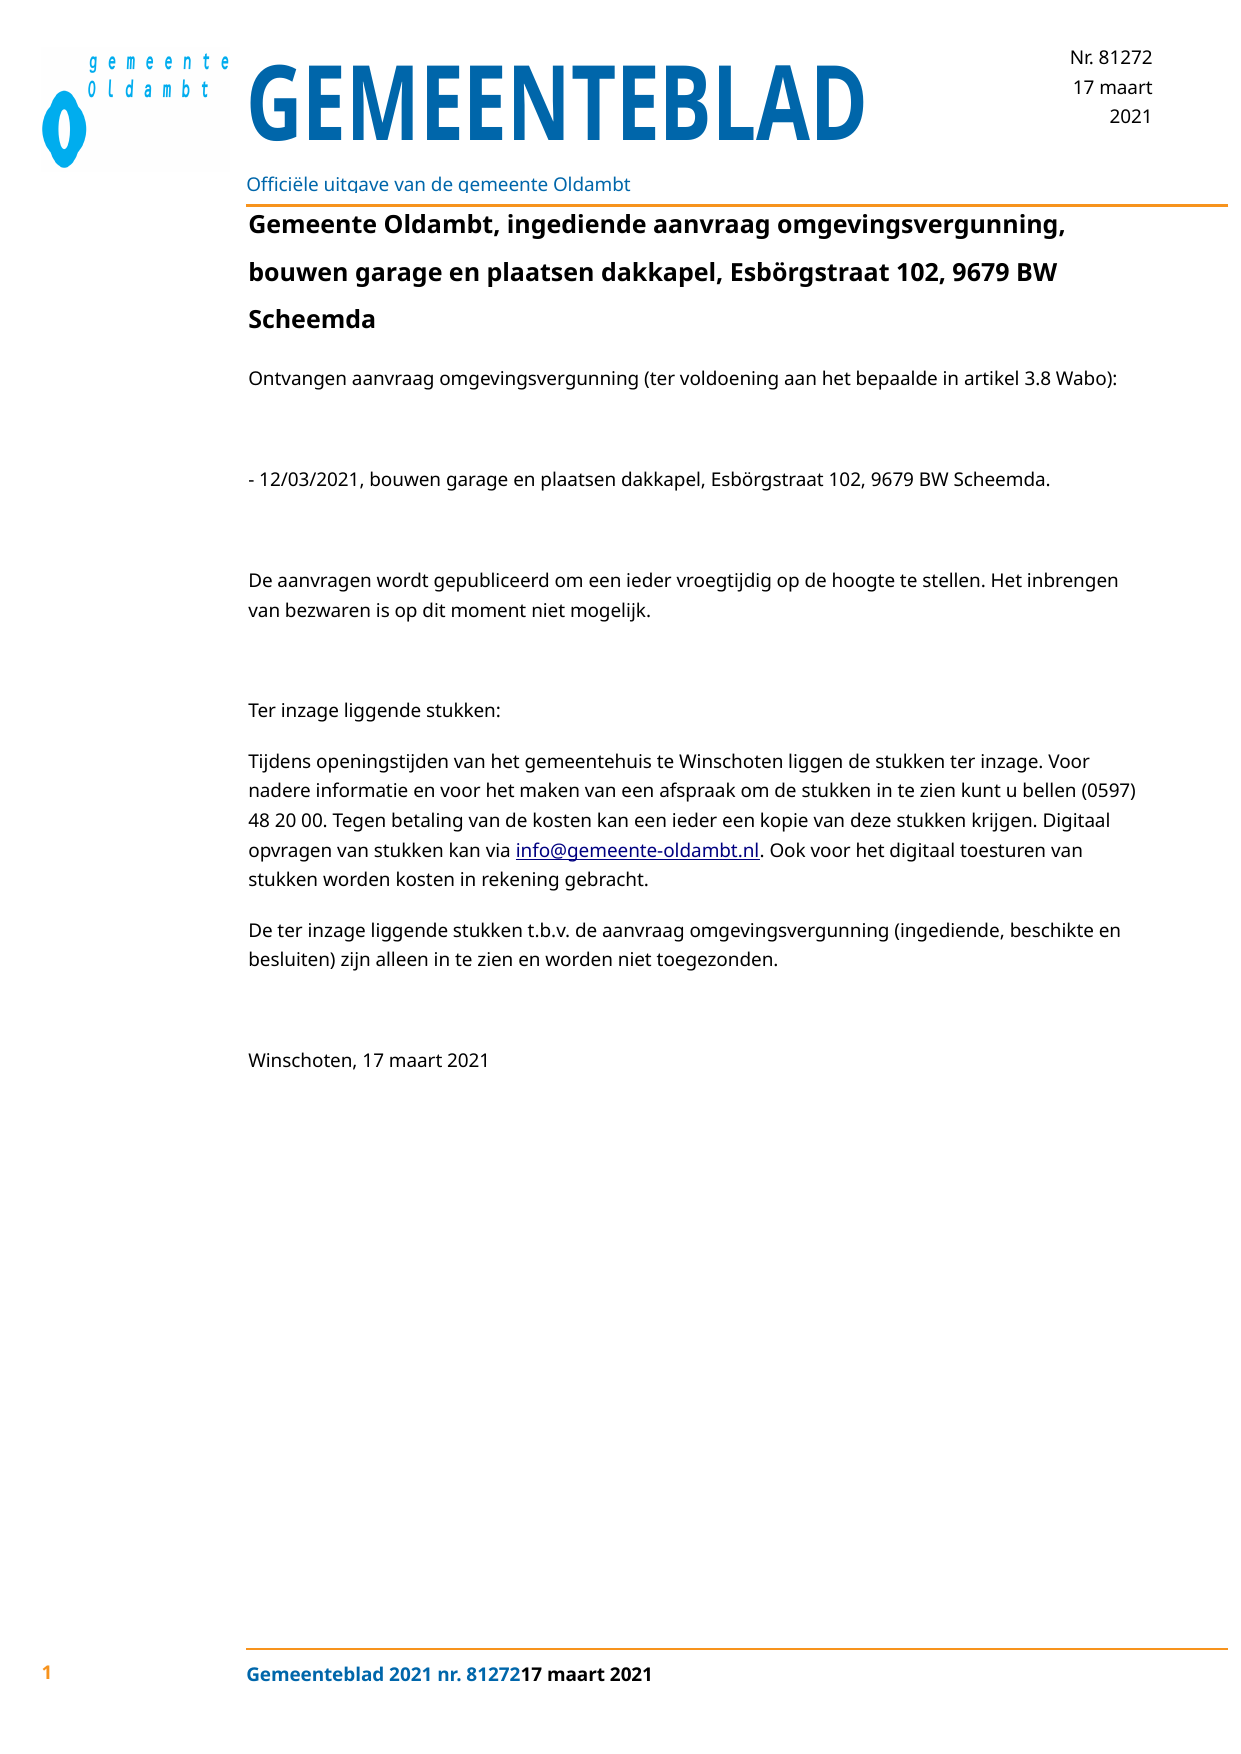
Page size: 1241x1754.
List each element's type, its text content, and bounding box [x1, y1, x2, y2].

picture [41, 47, 231, 172]
text De aanvragen wordt gepubliceerd om een ieder vroegtijdig op de hoogte te stellen. Het inbrengen van bezwaren is op dit moment niet mogelijk. [248, 567, 1152, 622]
text Winschoten, 17 maart 2021 [248, 1047, 1152, 1073]
text Ontvangen aanvraag omgevingsvergunning (ter voldoening aan het bepaalde in artikel 3.8 Wabo): [248, 366, 1152, 391]
text Ter inzage liggende stukken: [248, 698, 1152, 723]
text - 12/03/2021, bouwen garage en plaatsen dakkapel, Esbörgstraat 102, 9679 BW Scheemda. [248, 466, 1152, 492]
text Tijdens openingstijden van het gemeentehuis te Winschoten liggen de stukken ter inzage. Voor nadere informatie en voor het maken van een afspraak om de stukken in te zien kunt u bellen (0597) 48 20 00. Tegen betaling van de kosten kan een ieder een kopie van deze stukken krijgen. Digitaal opvragen van stukken kan via info@gemeente-oldambt.nl. Ook voor het digitaal toesturen van stukken worden kosten in rekening gebracht. [248, 748, 1152, 892]
text Gemeente Oldambt, ingediende aanvraag omgevingsvergunning, bouwen garage en plaatsen dakkapel, Esbörgstraat 102, 9679 BW Scheemda [248, 207, 1152, 336]
text De ter inzage liggende stukken t.b.v. de aanvraag omgevingsvergunning (ingediende, beschikte en besluiten) zijn alleen in te zien en worden niet toegezonden. [248, 917, 1152, 972]
